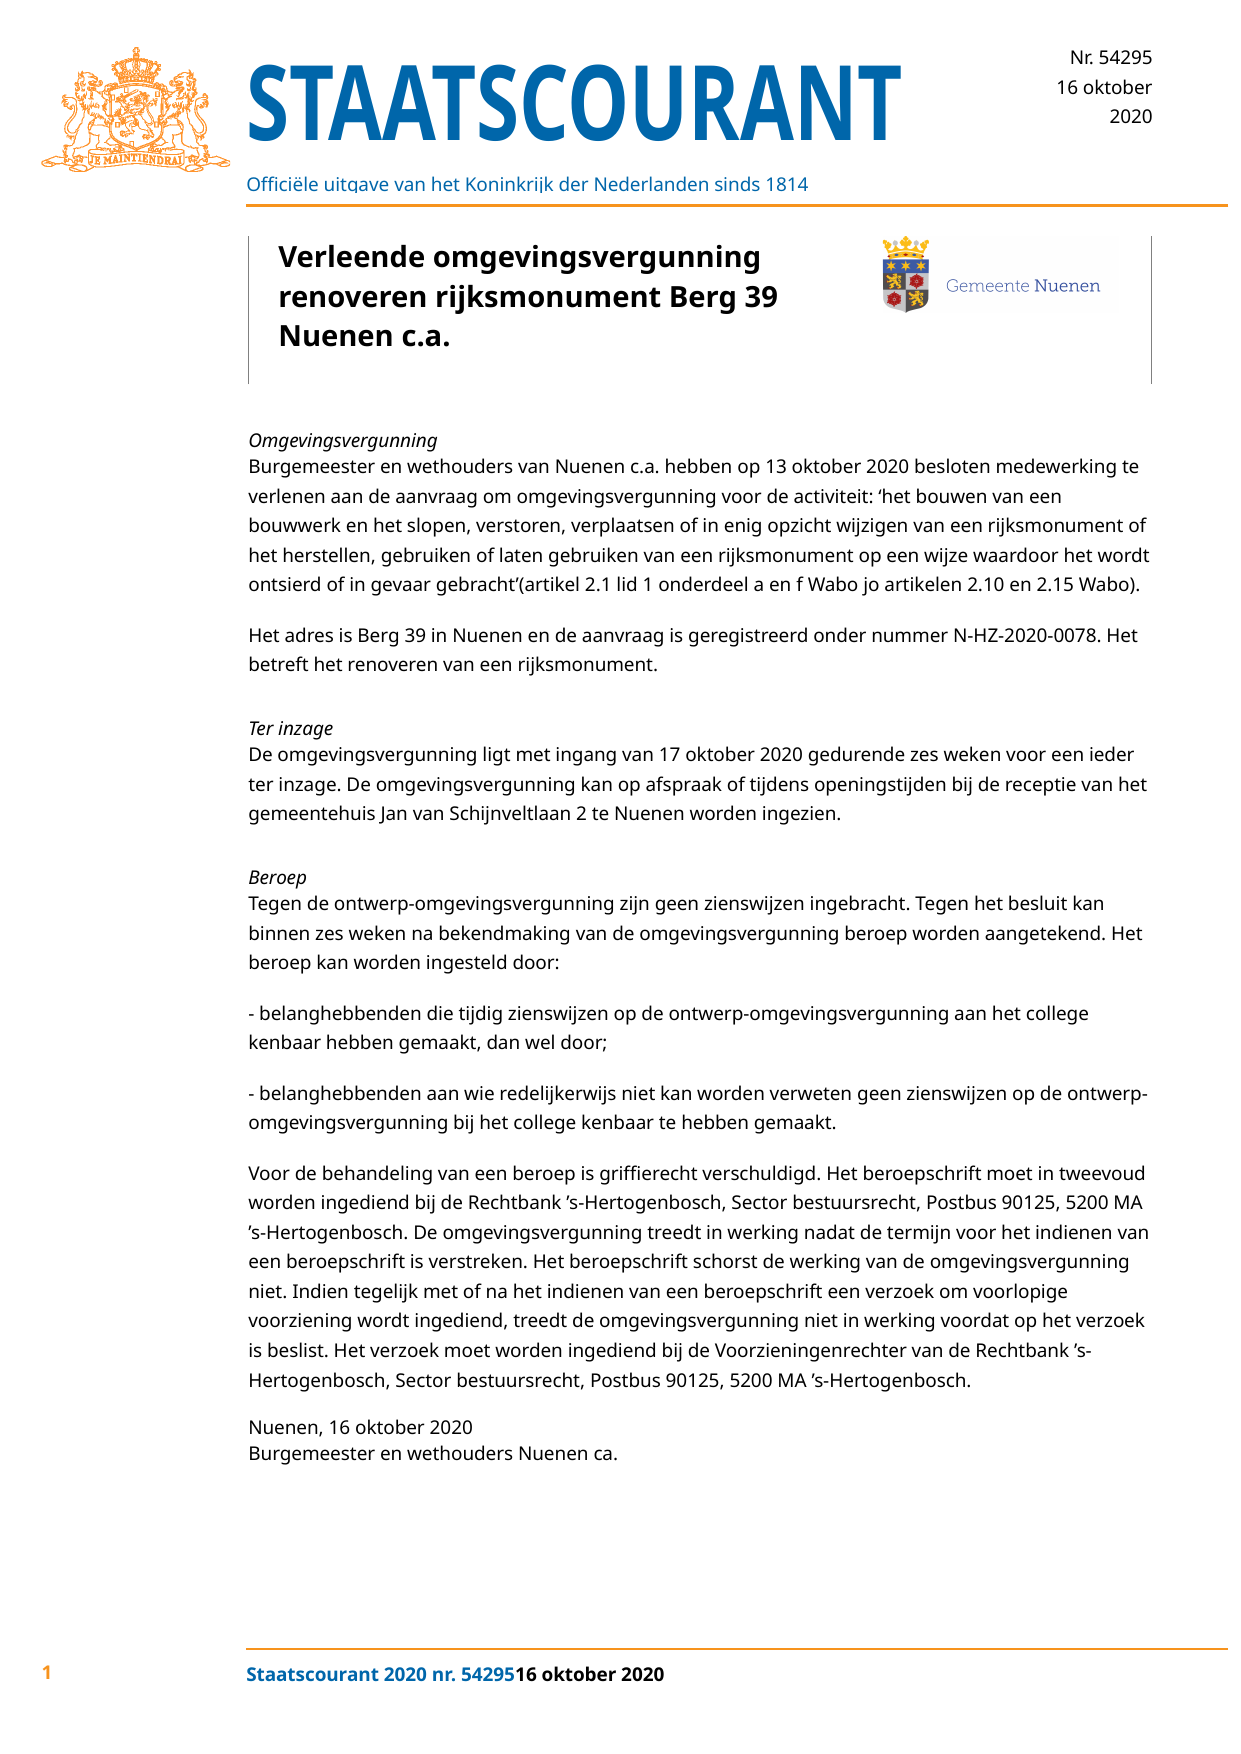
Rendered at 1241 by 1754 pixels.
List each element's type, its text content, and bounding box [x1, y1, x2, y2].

picture [41, 47, 231, 172]
table_header [850, 313, 1151, 384]
text Burgemeester en wethouders Nuenen ca. [248, 1440, 1152, 1466]
text Voor de behandeling van een beroep is griffierecht verschuldigd. Het beroepschrift moet in tweevoud worden ingediend bij de Rechtbank ’s-Hertogenbosch, Sector bestuursrecht, Postbus 90125, 5200 MA ’s-Hertogenbosch. De omgevingsvergunning treedt in werking nadat de termijn voor het indienen van een beroepschrift is verstreken. Het beroepschrift schorst de werking van de omgevingsvergunning niet. Indien tegelijk met of na het indienen van een beroepschrift een verzoek om voorlopige voorziening wordt ingediend, treedt de omgevingsvergunning niet in werking voordat op het verzoek is beslist. Het verzoek moet worden ingediend bij de Voorzieningenrechter van de Rechtbank ’s-Hertogenbosch, Sector bestuursrecht, Postbus 90125, 5200 MA ’s-Hertogenbosch. [248, 1160, 1152, 1392]
text Beroep [248, 864, 1152, 890]
text Het adres is Berg 39 in Nuenen en de aanvraag is geregistreerd onder nummer N-HZ-2020-0078. Het betreft het renoveren van een rijksmonument. [248, 622, 1152, 677]
text De omgevingsvergunning ligt met ingang van 17 oktober 2020 gedurende zes weken voor een ieder ter inzage. De omgevingsvergunning kan op afspraak of tijdens openingstijden bij de receptie van het gemeentehuis Jan van Schijnveltlaan 2 te Nuenen worden ingezien. [248, 741, 1152, 826]
text Nuenen, 16 oktober 2020 [248, 1414, 1152, 1440]
text Ter inzage [248, 716, 1152, 741]
table_header Verleende omgevingsvergunning renoveren rijksmonument Berg 39 Nuenen c.a. [249, 236, 850, 384]
text - belanghebbenden die tijdig zienswijzen op de ontwerp-omgevingsvergunning aan het college kenbaar hebben gemaakt, dan wel door; [248, 1000, 1152, 1055]
text Omgevingsvergunning [248, 427, 1152, 453]
text Tegen de ontwerp-omgevingsvergunning zijn geen zienswijzen ingebracht. Tegen het besluit kan binnen zes weken na bekendmaking van de omgevingsvergunning beroep worden aangetekend. Het beroep kan worden ingesteld door: [248, 890, 1152, 975]
table_header [850, 236, 882, 312]
text - belanghebbenden aan wie redelijkerwijs niet kan worden verweten geen zienswijzen op de ontwerp-omgevingsvergunning bij het college kenbaar te hebben gemaakt. [248, 1080, 1152, 1135]
table_header [1119, 236, 1151, 312]
text Burgemeester en wethouders van Nuenen c.a. hebben op 13 oktober 2020 besloten medewerking te verlenen aan de aanvraag om omgevingsvergunning voor de activiteit: ‘het bouwen van een bouwwerk en het slopen, verstoren, verplaatsen of in enig opzicht wijzigen van een rijksmonument of het herstellen, gebruiken of laten gebruiken van een rijksmonument op een wijze waardoor het wordt ontsierd of in gevaar gebracht’(artikel 2.1 lid 1 onderdeel a en f Wabo jo artikelen 2.10 en 2.15 Wabo). [248, 453, 1152, 597]
picture [882, 236, 1119, 313]
